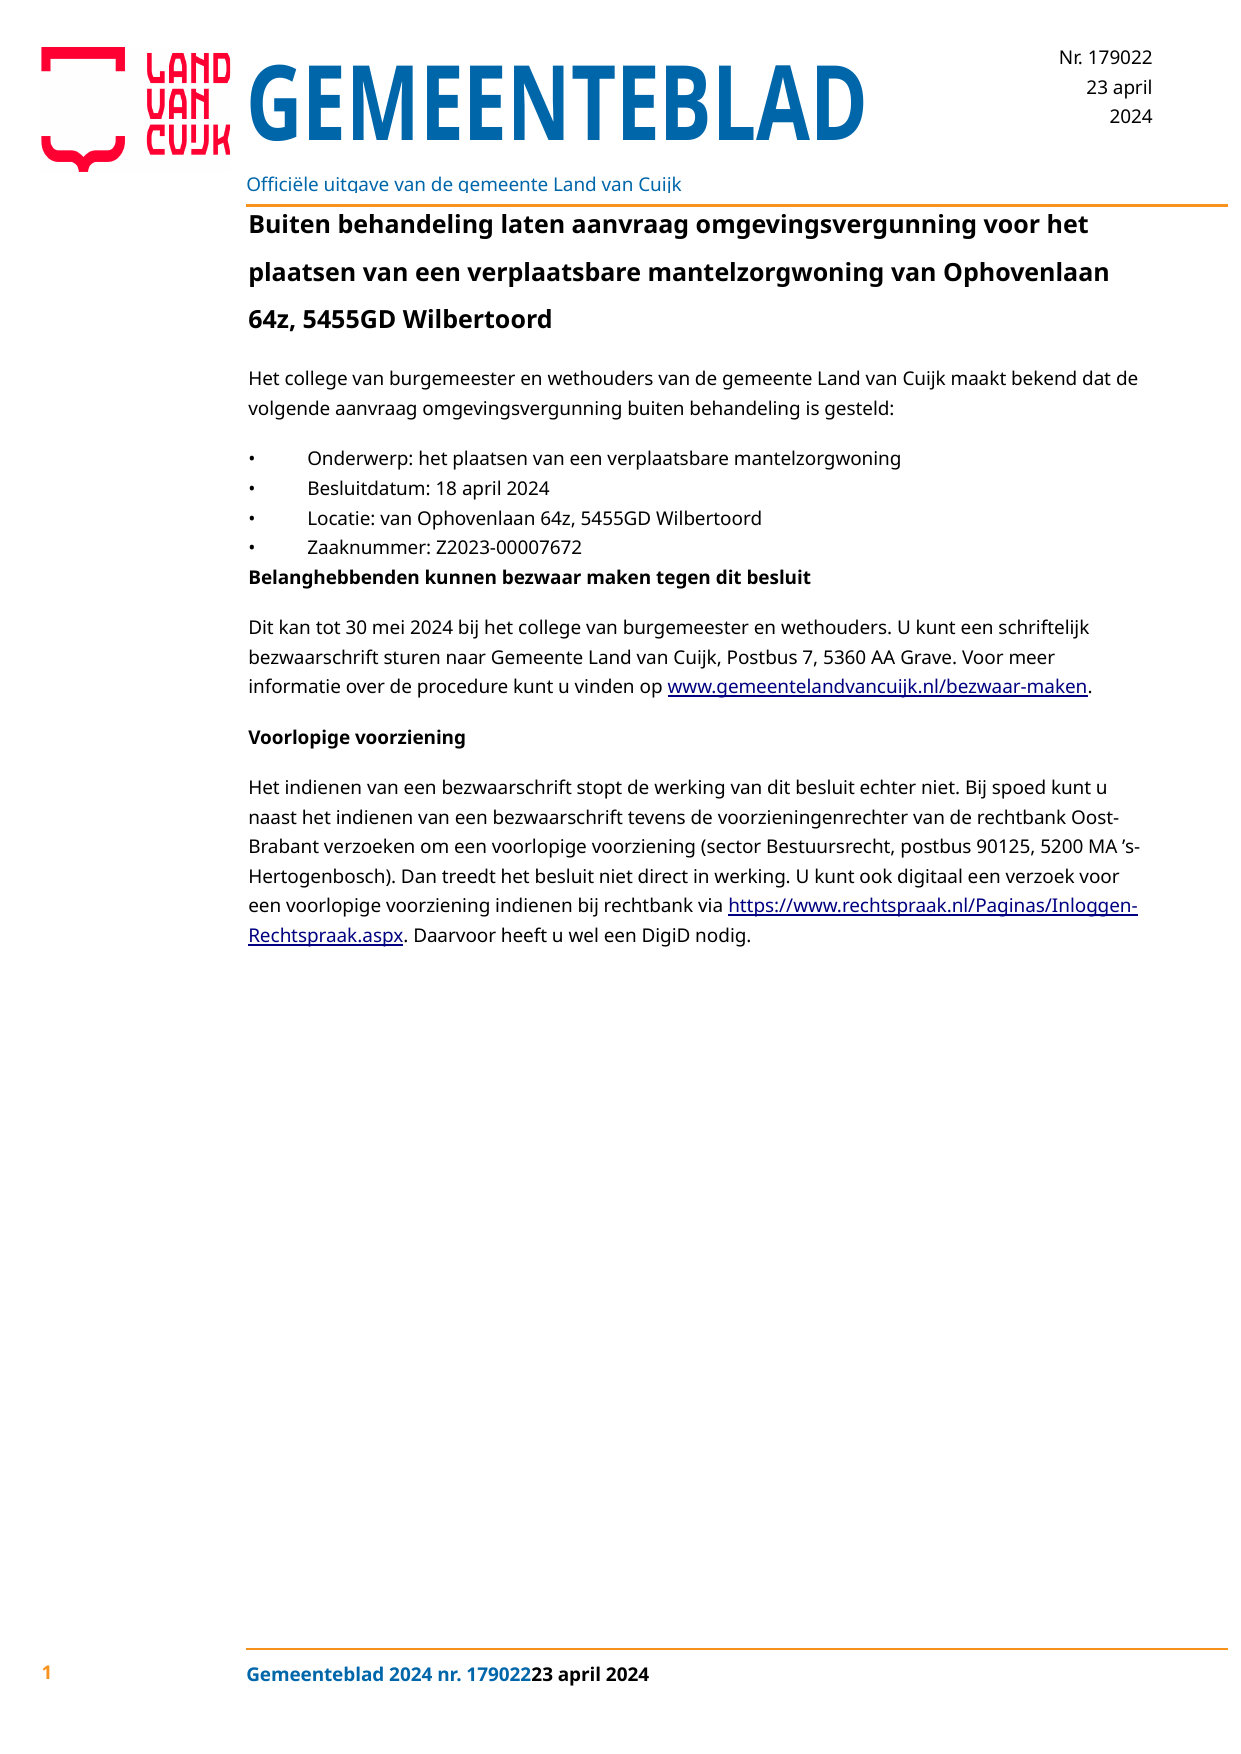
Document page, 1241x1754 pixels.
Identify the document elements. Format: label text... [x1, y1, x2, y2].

list Besluitdatum: 18 april 2024 [248, 475, 1152, 501]
list Onderwerp: het plaatsen van een verplaatsbare mantelzorgwoning [248, 446, 1152, 471]
text Buiten behandeling laten aanvraag omgevingsvergunning voor het plaatsen van een verplaatsbare mantelzorgwoning van Ophovenlaan 64z, 5455GD Wilbertoord [248, 207, 1152, 336]
text Belanghebbenden kunnen bezwaar maken tegen dit besluit [248, 564, 1152, 589]
text Het indienen van een bezwaarschrift stopt de werking van dit besluit echter niet. Bij spoed kunt u naast het indienen van een bezwaarschrift tevens de voorzieningenrechter van de rechtbank Oost-Brabant verzoeken om een voorlopige voorziening (sector Bestuursrecht, postbus 90125, 5200 MA ’s-Hertogenbosch). Dan treedt het besluit niet direct in werking. U kunt ook digitaal een verzoek voor een voorlopige voorziening indienen bij rechtbank via https://www.rechtspraak.nl/Paginas/Inloggen-Rechtspraak.aspx. Daarvoor heeft u wel een DigiD nodig. [248, 774, 1152, 948]
list Zaaknummer: Z2023-00007672 [248, 534, 1152, 560]
list Locatie: van Ophovenlaan 64z, 5455GD Wilbertoord [248, 505, 1152, 530]
text Het college van burgemeester en wethouders van de gemeente Land van Cuijk maakt bekend dat de volgende aanvraag omgevingsvergunning buiten behandeling is gesteld: [248, 366, 1152, 421]
text Dit kan tot 30 mei 2024 bij het college van burgemeester en wethouders. U kunt een schriftelijk bezwaarschrift sturen naar Gemeente Land van Cuijk, Postbus 7, 5360 AA Grave. Voor meer informatie over de procedure kunt u vinden op www.gemeentelandvancuijk.nl/bezwaar-maken. [248, 614, 1152, 699]
picture [41, 47, 231, 172]
text Voorlopige voorziening [248, 724, 1152, 749]
